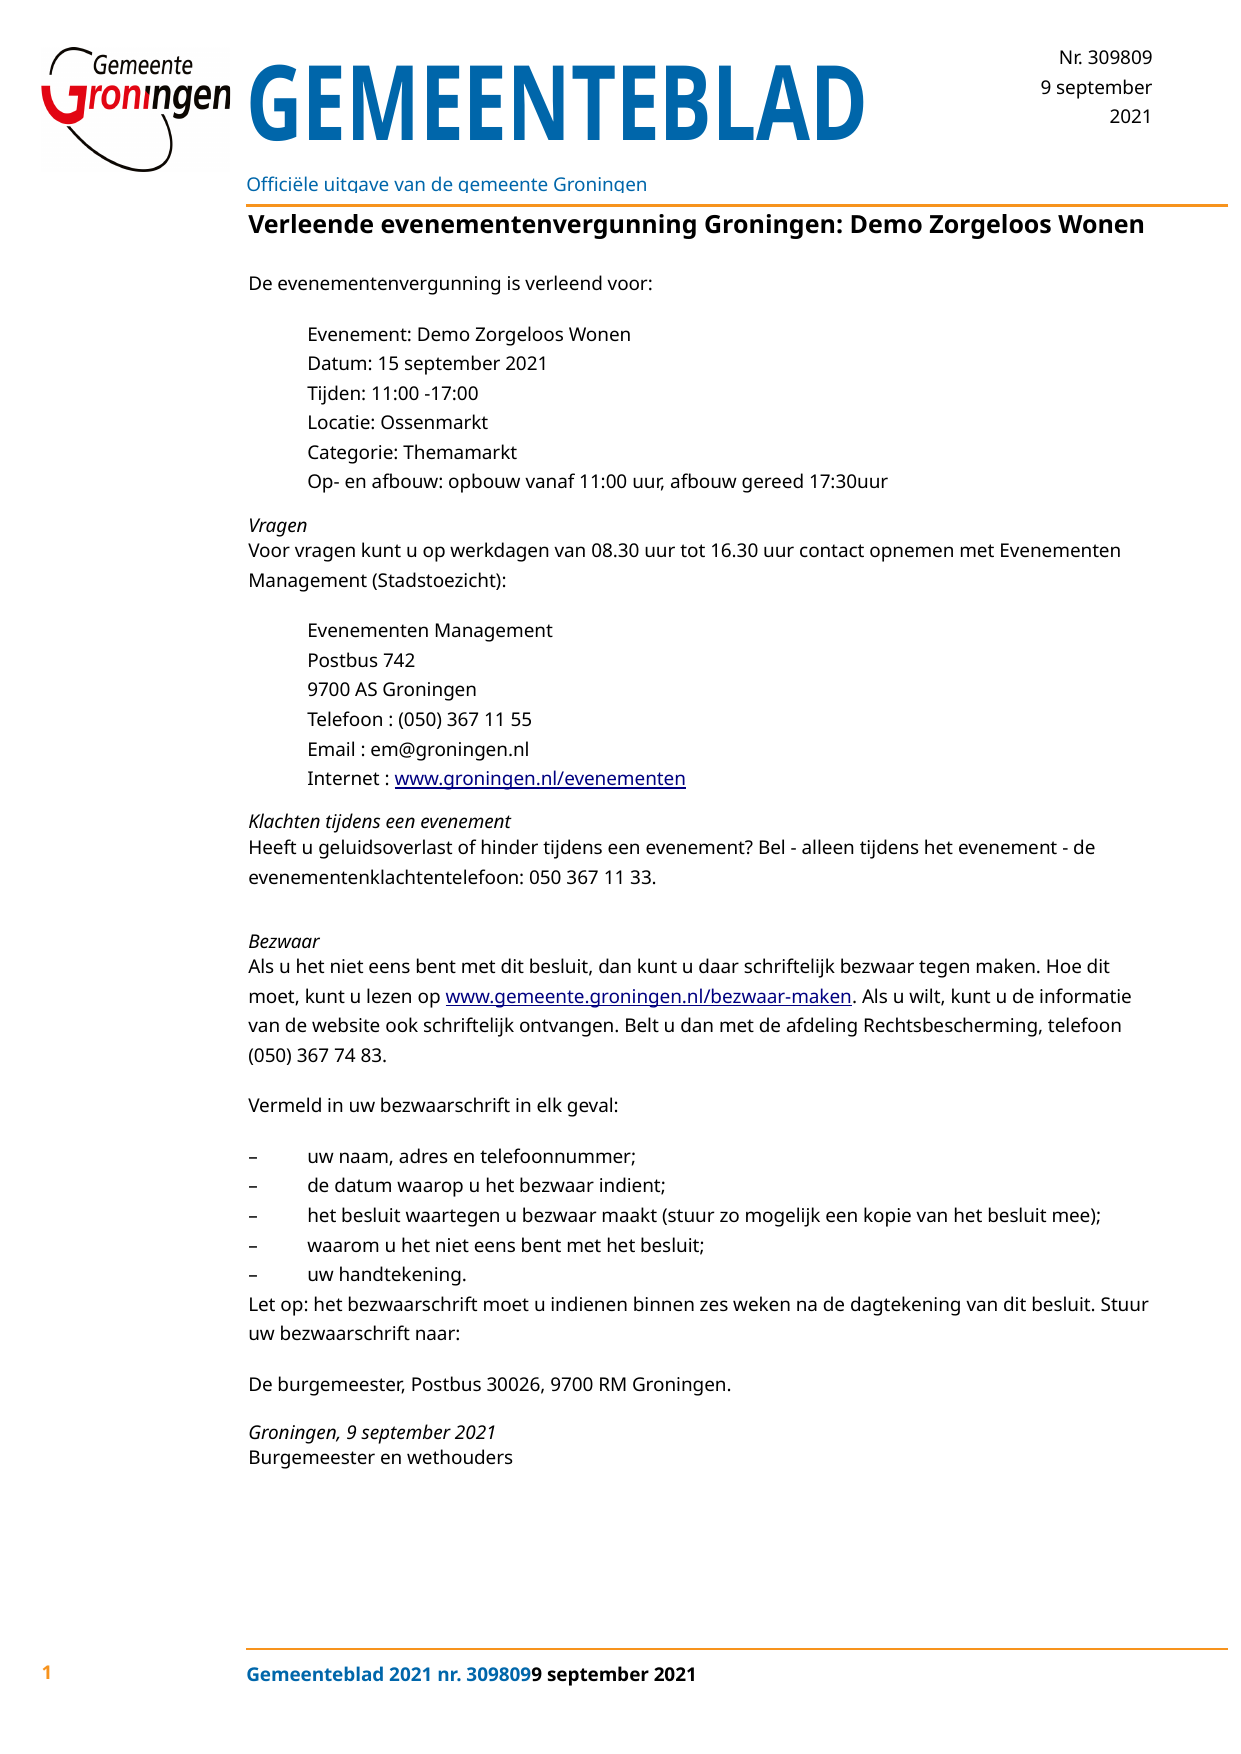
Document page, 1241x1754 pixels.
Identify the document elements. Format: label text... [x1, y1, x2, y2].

list Datum: 15 september 2021 [248, 350, 1152, 376]
text Bezwaar [248, 928, 1152, 953]
list Internet : www.groningen.nl/evenementen [248, 765, 1152, 791]
list Postbus 742 [248, 647, 1152, 673]
text Groningen, 9 september 2021 [248, 1419, 1152, 1444]
text Klachten tijdens een evenement [248, 808, 1152, 834]
text Vermeld in uw bezwaarschrift in elk geval: [248, 1093, 1152, 1118]
list Tijden: 11:00 -17:00 [248, 380, 1152, 406]
list uw handtekening. [248, 1261, 1152, 1287]
list Locatie: Ossenmarkt [248, 409, 1152, 435]
list 9700 AS Groningen [248, 677, 1152, 702]
list Categorie: Themamarkt [248, 439, 1152, 465]
text Vragen [248, 512, 1152, 537]
list Evenementen Management [248, 617, 1152, 643]
list het besluit waartegen u bezwaar maakt (stuur zo mogelijk een kopie van het besluit mee); [248, 1202, 1152, 1228]
list Email : em@groningen.nl [248, 736, 1152, 762]
list waarom u het niet eens bent met het besluit; [248, 1232, 1152, 1258]
text Als u het niet eens bent met dit besluit, dan kunt u daar schriftelijk bezwaar tegen maken. Hoe dit moet, kunt u lezen op www.gemeente.groningen.nl/bezwaar-maken. Als u wilt, kunt u de informatie van de website ook schriftelijk ontvangen. Belt u dan met de afdeling Rechtsbescherming, telefoon (050) 367 74 83. [248, 953, 1152, 1068]
text De burgemeester, Postbus 30026, 9700 RM Groningen. [248, 1371, 1152, 1397]
text Let op: het bezwaarschrift moet u indienen binnen zes weken na de dagtekening van dit besluit. Stuur uw bezwaarschrift naar: [248, 1291, 1152, 1346]
list de datum waarop u het bezwaar indient; [248, 1173, 1152, 1198]
text Burgemeester en wethouders [248, 1444, 1152, 1470]
list Evenement: Demo Zorgeloos Wonen [248, 321, 1152, 346]
text De evenementenvergunning is verleend voor: [248, 270, 1152, 296]
text Heeft u geluidsoverlast of hinder tijdens een evenement? Bel - alleen tijdens het evenement - de evenementenklachtentelefoon: 050 367 11 33. [248, 834, 1152, 889]
list Op- en afbouw: opbouw vanaf 11:00 uur, afbouw gereed 17:30uur [248, 469, 1152, 494]
picture [41, 47, 231, 172]
text Verleende evenementenvergunning Groningen: Demo Zorgeloos Wonen [248, 207, 1152, 241]
list Telefoon : (050) 367 11 55 [248, 706, 1152, 732]
list uw naam, adres en telefoonnummer; [248, 1143, 1152, 1169]
text Voor vragen kunt u op werkdagen van 08.30 uur tot 16.30 uur contact opnemen met Evenementen Management (Stadstoezicht): [248, 537, 1152, 593]
